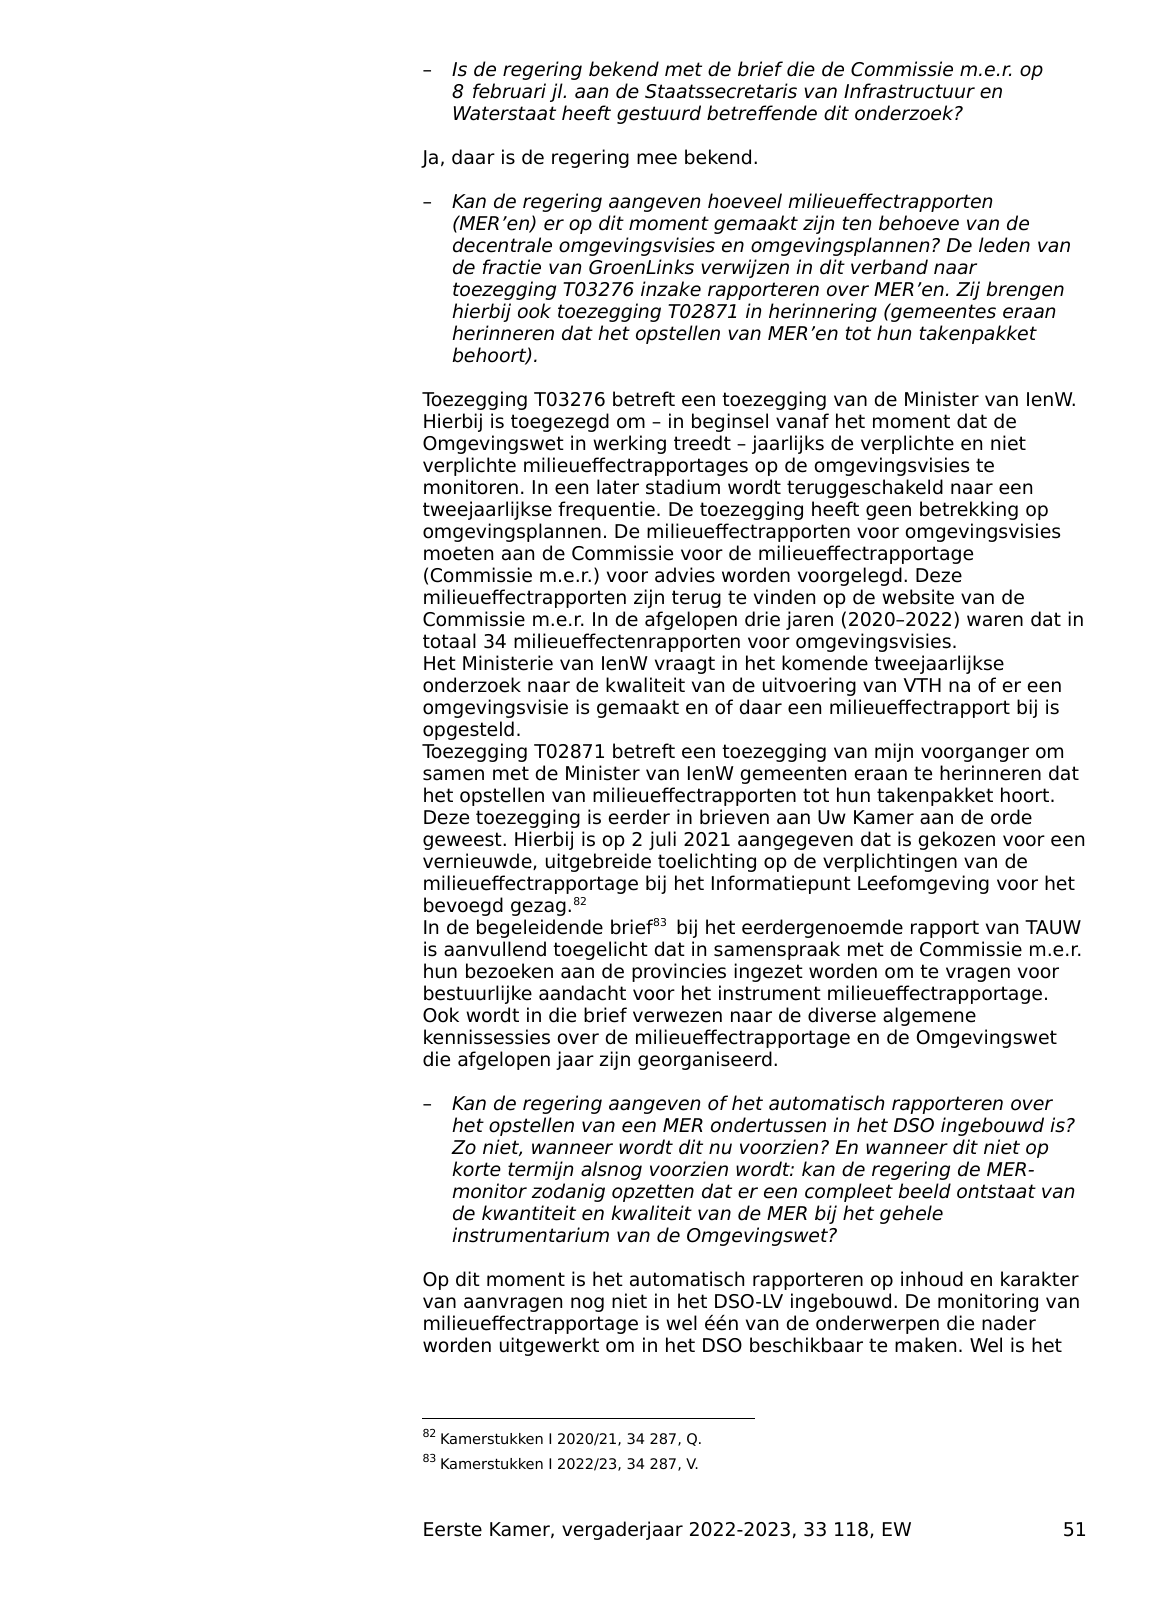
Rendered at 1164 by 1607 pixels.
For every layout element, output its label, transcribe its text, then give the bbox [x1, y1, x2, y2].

text Op dit moment is het automatisch rapporteren op inhoud en karakter van aanvragen nog niet in het DSO-LV ingebouwd. De monitoring van milieueffectrapportage is wel één van de onderwerpen die nader worden uitgewerkt om in het DSO beschikbaar te maken. Wel is het [422, 1269, 1087, 1357]
text In de begeleidende brief bij het eerdergenoemde rapport van TAUW is aanvullend toegelicht dat in samenspraak met de Commissie m.e.r. hun bezoeken aan de provincies ingezet worden om te vragen voor bestuurlijke aandacht voor het instrument milieueffectrapportage. Ook wordt in die brief verwezen naar de diverse algemene kennissessies over de milieueffectrapportage en de Omgevingswet die afgelopen jaar zijn georganiseerd. [422, 917, 1087, 1071]
text Ja, daar is de regering mee bekend. [422, 147, 1087, 169]
text Kamerstukken I 2022/23, 34 287, V. [422, 1452, 1087, 1474]
text Kamerstukken I 2020/21, 34 287, Q. [422, 1427, 1087, 1449]
text – Kan de regering aangeven of het automatisch rapporteren over het opstellen van een MER ondertussen in het DSO ingebouwd is? Zo niet, wanneer wordt dit nu voorzien? En wanneer dit niet op korte termijn alsnog voorzien wordt: kan de regering de MER-monitor zodanig opzetten dat er een compleet beeld ontstaat van de kwantiteit en kwaliteit van de MER bij het gehele instrumentarium van de Omgevingswet? [422, 1093, 1087, 1247]
text – Kan de regering aangeven hoeveel milieueffectrapporten (MER’en) er op dit moment gemaakt zijn ten behoeve van de decentrale omgevingsvisies en omgevingsplannen? De leden van de fractie van GroenLinks verwijzen in dit verband naar toezegging T03276 inzake rapporteren over MER’en. Zij brengen hierbij ook toezegging T02871 in herinnering (gemeentes eraan herinneren dat het opstellen van MER’en tot hun takenpakket behoort). [422, 191, 1087, 367]
text Het Ministerie van IenW vraagt in het komende tweejaarlijkse onderzoek naar de kwaliteit van de uitvoering van VTH na of er een omgevingsvisie is gemaakt en of daar een milieueffectrapport bij is opgesteld. [422, 653, 1087, 741]
text Toezegging T02871 betreft een toezegging van mijn voorganger om samen met de Minister van IenW gemeenten eraan te herinneren dat het opstellen van milieueffectrapporten tot hun takenpakket hoort. Deze toezegging is eerder in brieven aan Uw Kamer aan de orde geweest. Hierbij is op 2 juli 2021 aangegeven dat is gekozen voor een vernieuwde, uitgebreide toelichting op de verplichtingen van de milieueffectrapportage bij het Informatiepunt Leefomgeving voor het bevoegd gezag. [422, 741, 1087, 917]
text Toezegging T03276 betreft een toezegging van de Minister van IenW. Hierbij is toegezegd om – in beginsel vanaf het moment dat de Omgevingswet in werking treedt – jaarlijks de verplichte en niet verplichte milieueffectrapportages op de omgevingsvisies te monitoren. In een later stadium wordt teruggeschakeld naar een tweejaarlijkse frequentie. De toezegging heeft geen betrekking op omgevingsplannen. De milieueffectrapporten voor omgevingsvisies moeten aan de Commissie voor de milieueffectrapportage (Commissie m.e.r.) voor advies worden voorgelegd. Deze milieueffectrapporten zijn terug te vinden op de website van de Commissie m.e.r. In de afgelopen drie jaren (2020–2022) waren dat in totaal 34 milieueffectenrapporten voor omgevingsvisies. [422, 389, 1087, 653]
text – Is de regering bekend met de brief die de Commissie m.e.r. op 8 februari jl. aan de Staatssecretaris van Infrastructuur en Waterstaat heeft gestuurd betreffende dit onderzoek? [422, 59, 1087, 125]
